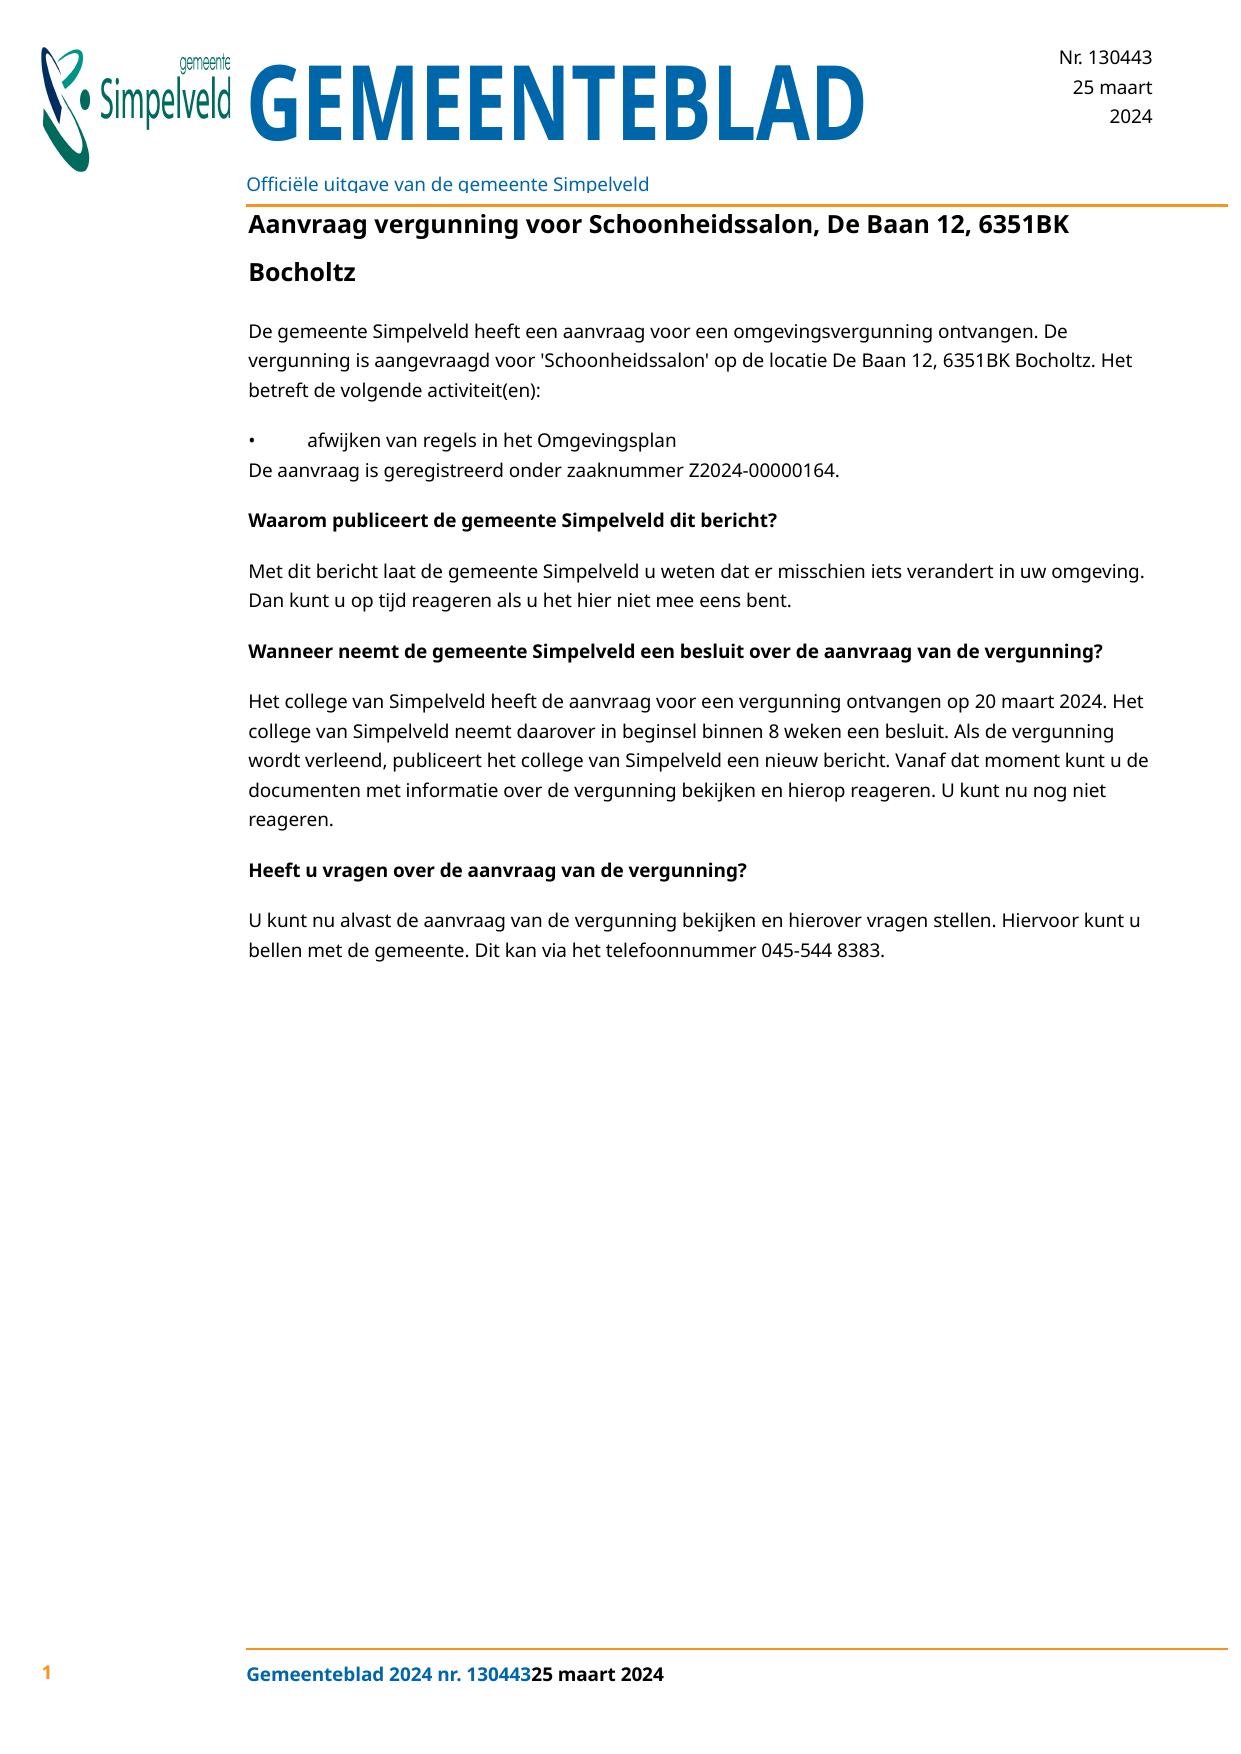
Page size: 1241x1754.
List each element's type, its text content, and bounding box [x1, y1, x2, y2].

list afwijken van regels in het Omgevingsplan [248, 427, 1152, 453]
text De gemeente Simpelveld heeft een aanvraag voor een omgevingsvergunning ontvangen. De vergunning is aangevraagd voor 'Schoonheidssalon' op de locatie De Baan 12, 6351BK Bocholtz. Het betreft de volgende activiteit(en): [248, 318, 1152, 403]
text Aanvraag vergunning voor Schoonheidssalon, De Baan 12, 6351BK Bocholtz [248, 207, 1152, 288]
text Het college van Simpelveld heeft de aanvraag voor een vergunning ontvangen op 20 maart 2024. Het college van Simpelveld neemt daarover in beginsel binnen 8 weken een besluit. Als de vergunning wordt verleend, publiceert het college van Simpelveld een nieuw bericht. Vanaf dat moment kunt u de documenten met informatie over de vergunning bekijken en hierop reageren. U kunt nu nog niet reageren. [248, 688, 1152, 832]
text De aanvraag is geregistreerd onder zaaknummer Z2024-00000164. [248, 457, 1152, 483]
text Wanneer neemt de gemeente Simpelveld een besluit over de aanvraag van de vergunning? [248, 638, 1152, 664]
text Met dit bericht laat de gemeente Simpelveld u weten dat er misschien iets verandert in uw omgeving. Dan kunt u op tijd reageren als u het hier niet mee eens bent. [248, 558, 1152, 613]
text U kunt nu alvast de aanvraag van de vergunning bekijken en hierover vragen stellen. Hiervoor kunt u bellen met de gemeente. Dit kan via het telefoonnummer 045-544 8383. [248, 907, 1152, 963]
text Heeft u vragen over de aanvraag van de vergunning? [248, 857, 1152, 883]
picture [41, 47, 231, 172]
text Waarom publiceert de gemeente Simpelveld dit bericht? [248, 507, 1152, 533]
